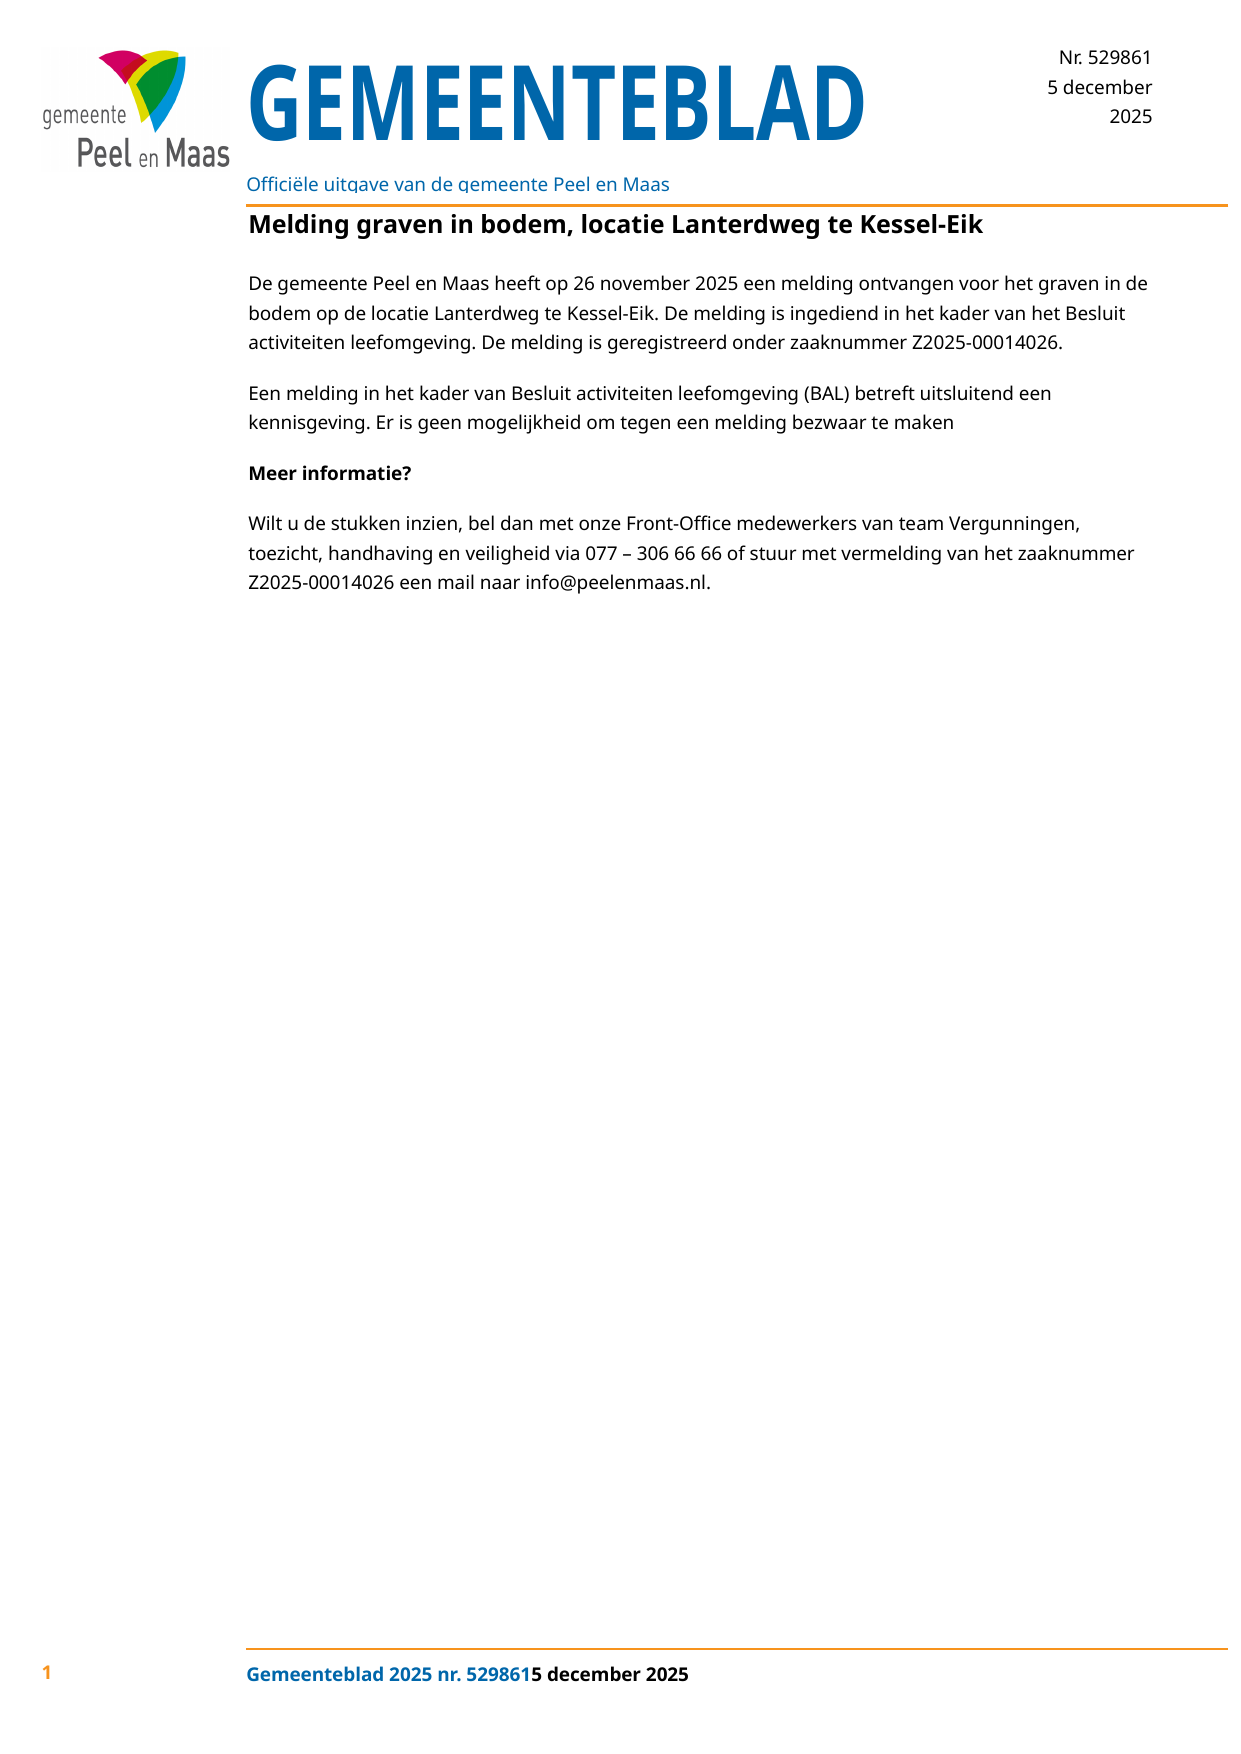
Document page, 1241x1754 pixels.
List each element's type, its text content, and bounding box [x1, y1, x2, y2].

text De gemeente Peel en Maas heeft op 26 november 2025 een melding ontvangen voor het graven in de bodem op de locatie Lanterdweg te Kessel-Eik. De melding is ingediend in het kader van het Besluit activiteiten leefomgeving. De melding is geregistreerd onder zaaknummer Z2025-00014026. [248, 270, 1152, 355]
text Wilt u de stukken inzien, bel dan met onze Front-Office medewerkers van team Vergunningen, toezicht, handhaving en veiligheid via 077 – 306 66 66 of stuur met vermelding van het zaaknummer Z2025-00014026 een mail naar info@peelenmaas.nl. [248, 510, 1152, 595]
text Melding graven in bodem, locatie Lanterdweg te Kessel-Eik [248, 207, 1152, 241]
text Een melding in het kader van Besluit activiteiten leefomgeving (BAL) betreft uitsluitend een kennisgeving. Er is geen mogelijkheid om tegen een melding bezwaar te maken [248, 380, 1152, 435]
picture [41, 47, 231, 172]
text Meer informatie? [248, 460, 1152, 486]
